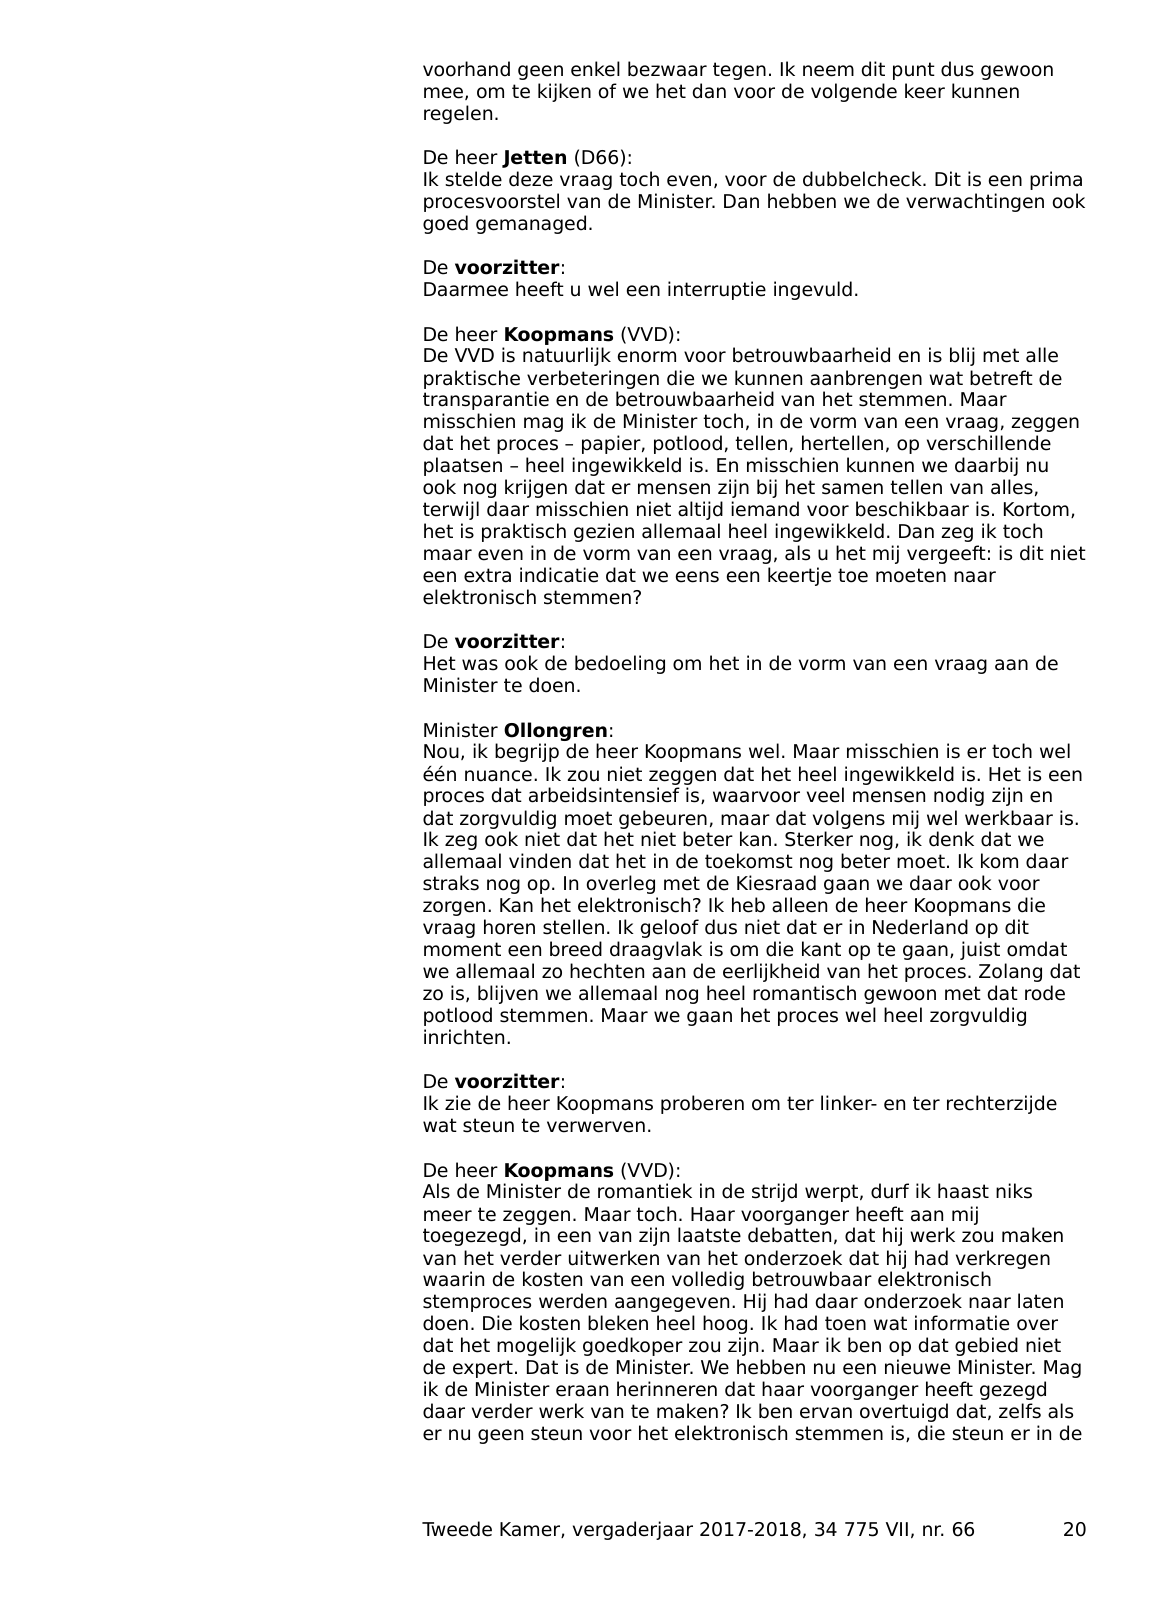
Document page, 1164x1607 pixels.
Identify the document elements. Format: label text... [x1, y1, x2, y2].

text Nou, ik begrijp de heer Koopmans wel. Maar misschien is er toch wel één nuance. Ik zou niet zeggen dat het heel ingewikkeld is. Het is een proces dat arbeidsintensief is, waarvoor veel mensen nodig zijn en dat zorgvuldig moet gebeuren, maar dat volgens mij wel werkbaar is. Ik zeg ook niet dat het niet beter kan. Sterker nog, ik denk dat we allemaal vinden dat het in de toekomst nog beter moet. Ik kom daar straks nog op. In overleg met de Kiesraad gaan we daar ook voor zorgen. Kan het elektronisch? Ik heb alleen de heer Koopmans die vraag horen stellen. Ik geloof dus niet dat er in Nederland op dit moment een breed draagvlak is om die kant op te gaan, juist omdat we allemaal zo hechten aan de eerlijkheid van het proces. Zolang dat zo is, blijven we allemaal nog heel romantisch gewoon met dat rode potlood stemmen. Maar we gaan het proces wel heel zorgvuldig inrichten. [422, 741, 1087, 1049]
text Het was ook de bedoeling om het in de vorm van een vraag aan de Minister te doen. [422, 653, 1087, 697]
text De voorzitter: [422, 257, 1087, 279]
text De heer Koopmans (VVD): [422, 323, 1087, 345]
text De VVD is natuurlijk enorm voor betrouwbaarheid en is blij met alle praktische verbeteringen die we kunnen aanbrengen wat betreft de transparantie en de betrouwbaarheid van het stemmen. Maar misschien mag ik de Minister toch, in de vorm van een vraag, zeggen dat het proces – papier, potlood, tellen, hertellen, op verschillende plaatsen – heel ingewikkeld is. En misschien kunnen we daarbij nu ook nog krijgen dat er mensen zijn bij het samen tellen van alles, terwijl daar misschien niet altijd iemand voor beschikbaar is. Kortom, het is praktisch gezien allemaal heel ingewikkeld. Dan zeg ik toch maar even in de vorm van een vraag, als u het mij vergeeft: is dit niet een extra indicatie dat we eens een keertje toe moeten naar elektronisch stemmen? [422, 345, 1087, 609]
text De voorzitter: [422, 631, 1087, 653]
text Als de Minister de romantiek in de strijd werpt, durf ik haast niks meer te zeggen. Maar toch. Haar voorganger heeft aan mij toegezegd, in een van zijn laatste debatten, dat hij werk zou maken van het verder uitwerken van het onderzoek dat hij had verkregen waarin de kosten van een volledig betrouwbaar elektronisch stemproces werden aangegeven. Hij had daar onderzoek naar laten doen. Die kosten bleken heel hoog. Ik had toen wat informatie over dat het mogelijk goedkoper zou zijn. Maar ik ben op dat gebied niet de expert. Dat is de Minister. We hebben nu een nieuwe Minister. Mag ik de Minister eraan herinneren dat haar voorganger heeft gezegd daar verder werk van te maken? Ik ben ervan overtuigd dat, zelfs als er nu geen steun voor het elektronisch stemmen is, die steun er in de [422, 1181, 1087, 1445]
text Ik zie de heer Koopmans proberen om ter linker- en ter rechterzijde wat steun te verwerven. [422, 1093, 1087, 1137]
text De voorzitter: [422, 1071, 1087, 1093]
text Minister Ollongren: [422, 719, 1087, 741]
text Daarmee heeft u wel een interruptie ingevuld. [422, 279, 1087, 301]
text Ik stelde deze vraag toch even, voor de dubbelcheck. Dit is een prima procesvoorstel van de Minister. Dan hebben we de verwachtingen ook goed gemanaged. [422, 169, 1087, 235]
text De heer Jetten (D66): [422, 147, 1087, 169]
text voorhand geen enkel bezwaar tegen. Ik neem dit punt dus gewoon mee, om te kijken of we het dan voor de volgende keer kunnen regelen. [422, 59, 1087, 125]
text De heer Koopmans (VVD): [422, 1159, 1087, 1181]
